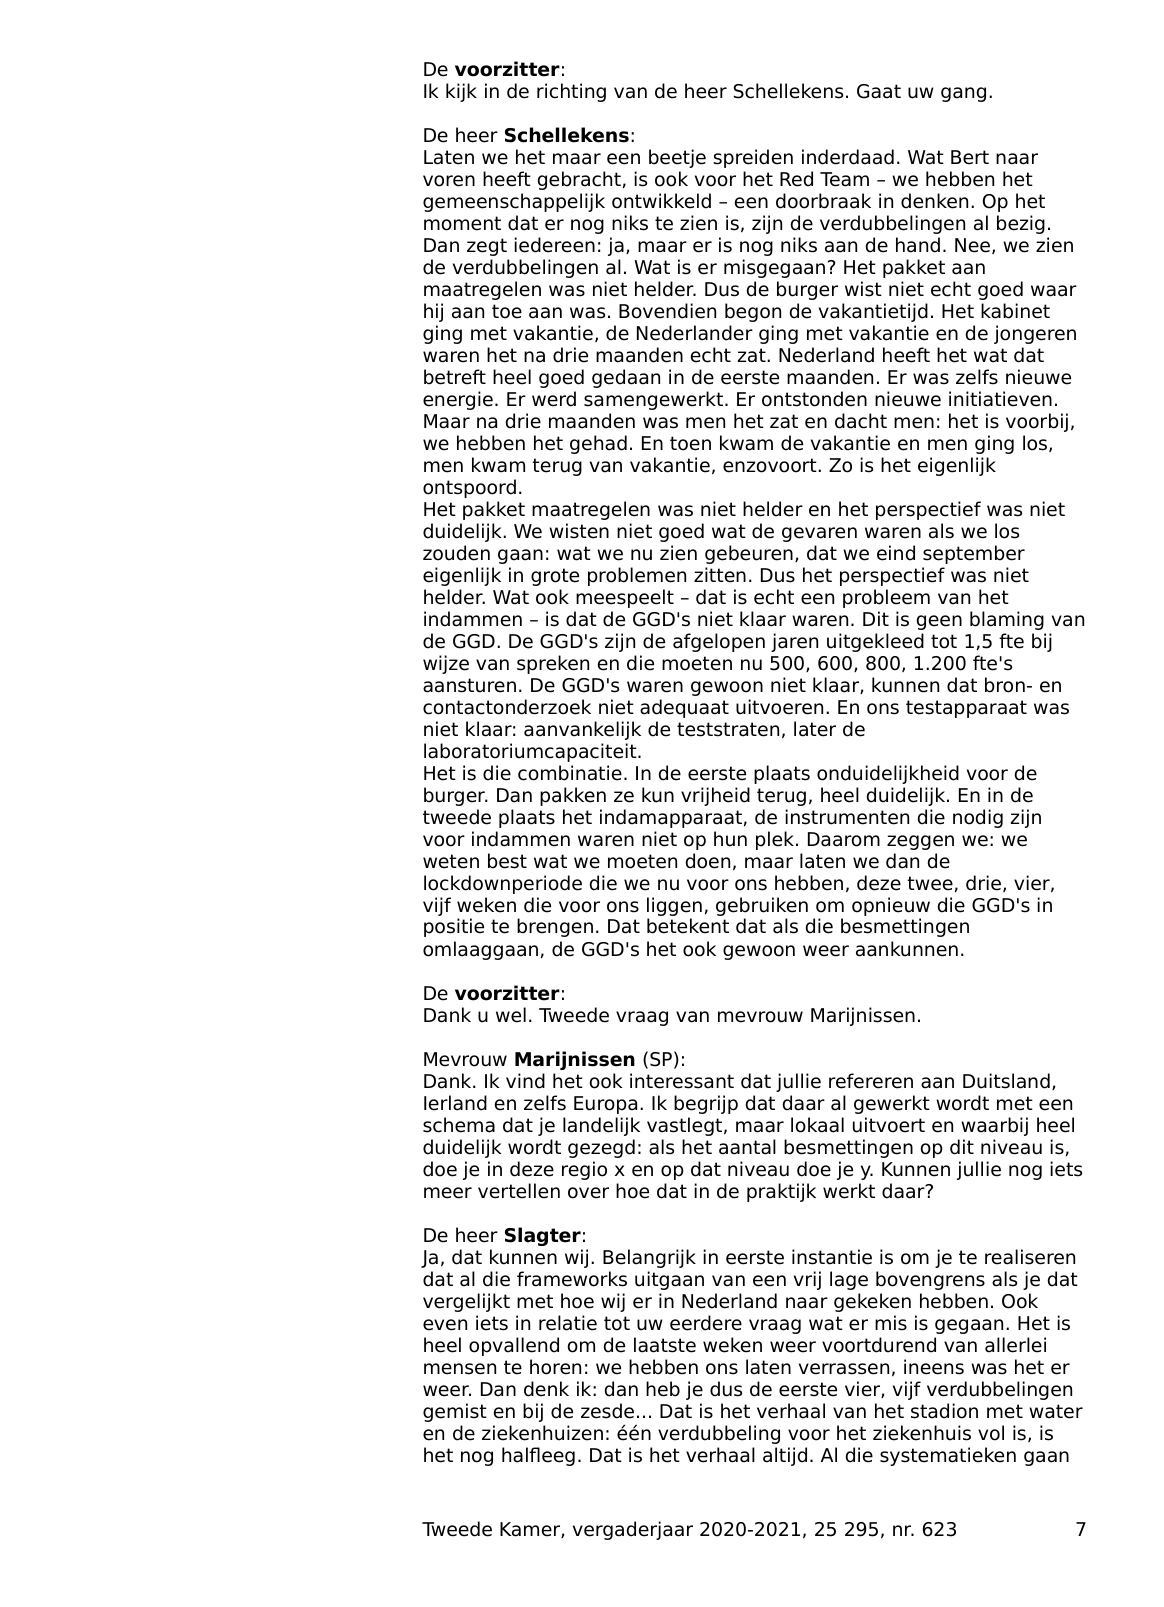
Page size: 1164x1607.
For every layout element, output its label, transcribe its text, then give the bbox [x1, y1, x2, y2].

text Dank u wel. Tweede vraag van mevrouw Marijnissen. [422, 1004, 1087, 1027]
text De voorzitter: [422, 59, 1087, 81]
text De heer Slagter: [422, 1225, 1087, 1247]
text Ik kijk in de richting van de heer Schellekens. Gaat uw gang. [422, 81, 1087, 103]
text Het is die combinatie. In de eerste plaats onduidelijkheid voor de burger. Dan pakken ze kun vrijheid terug, heel duidelijk. En in de tweede plaats het indamapparaat, de instrumenten die nodig zijn voor indammen waren niet op hun plek. Daarom zeggen we: we weten best wat we moeten doen, maar laten we dan de lockdownperiode die we nu voor ons hebben, deze twee, drie, vier, vijf weken die voor ons liggen, gebruiken om opnieuw die GGD's in positie te brengen. Dat betekent dat als die besmettingen omlaaggaan, de GGD's het ook gewoon weer aankunnen. [422, 763, 1087, 960]
text Laten we het maar een beetje spreiden inderdaad. Wat Bert naar voren heeft gebracht, is ook voor het Red Team – we hebben het gemeenschappelijk ontwikkeld – een doorbraak in denken. Op het moment dat er nog niks te zien is, zijn de verdubbelingen al bezig. Dan zegt iedereen: ja, maar er is nog niks aan de hand. Nee, we zien de verdubbelingen al. Wat is er misgegaan? Het pakket aan maatregelen was niet helder. Dus de burger wist niet echt goed waar hij aan toe aan was. Bovendien begon de vakantietijd. Het kabinet ging met vakantie, de Nederlander ging met vakantie en de jongeren waren het na drie maanden echt zat. Nederland heeft het wat dat betreft heel goed gedaan in de eerste maanden. Er was zelfs nieuwe energie. Er werd samengewerkt. Er ontstonden nieuwe initiatieven. Maar na drie maanden was men het zat en dacht men: het is voorbij, we hebben het gehad. En toen kwam de vakantie en men ging los, men kwam terug van vakantie, enzovoort. Zo is het eigenlijk ontspoord. [422, 147, 1087, 499]
text Het pakket maatregelen was niet helder en het perspectief was niet duidelijk. We wisten niet goed wat de gevaren waren als we los zouden gaan: wat we nu zien gebeuren, dat we eind september eigenlijk in grote problemen zitten. Dus het perspectief was niet helder. Wat ook meespeelt – dat is echt een probleem van het indammen – is dat de GGD's niet klaar waren. Dit is geen blaming van de GGD. De GGD's zijn de afgelopen jaren uitgekleed tot 1,5 fte bij wijze van spreken en die moeten nu 500, 600, 800, 1.200 fte's aansturen. De GGD's waren gewoon niet klaar, kunnen dat bron- en contactonderzoek niet adequaat uitvoeren. En ons testapparaat was niet klaar: aanvankelijk de teststraten, later de laboratoriumcapaciteit. [422, 499, 1087, 763]
text De heer Schellekens: [422, 125, 1087, 147]
text Ja, dat kunnen wij. Belangrijk in eerste instantie is om je te realiseren dat al die frameworks uitgaan van een vrij lage bovengrens als je dat vergelijkt met hoe wij er in Nederland naar gekeken hebben. Ook even iets in relatie tot uw eerdere vraag wat er mis is gegaan. Het is heel opvallend om de laatste weken weer voortdurend van allerlei mensen te horen: we hebben ons laten verrassen, ineens was het er weer. Dan denk ik: dan heb je dus de eerste vier, vijf verdubbelingen gemist en bij de zesde... Dat is het verhaal van het stadion met water en de ziekenhuizen: één verdubbeling voor het ziekenhuis vol is, is het nog halfleeg. Dat is het verhaal altijd. Al die systematieken gaan [422, 1247, 1087, 1467]
text Mevrouw Marijnissen (SP): [422, 1049, 1087, 1071]
text De voorzitter: [422, 983, 1087, 1004]
text Dank. Ik vind het ook interessant dat jullie refereren aan Duitsland, Ierland en zelfs Europa. Ik begrijp dat daar al gewerkt wordt met een schema dat je landelijk vastlegt, maar lokaal uitvoert en waarbij heel duidelijk wordt gezegd: als het aantal besmettingen op dit niveau is, doe je in deze regio x en op dat niveau doe je y. Kunnen jullie nog iets meer vertellen over hoe dat in de praktijk werkt daar? [422, 1071, 1087, 1203]
